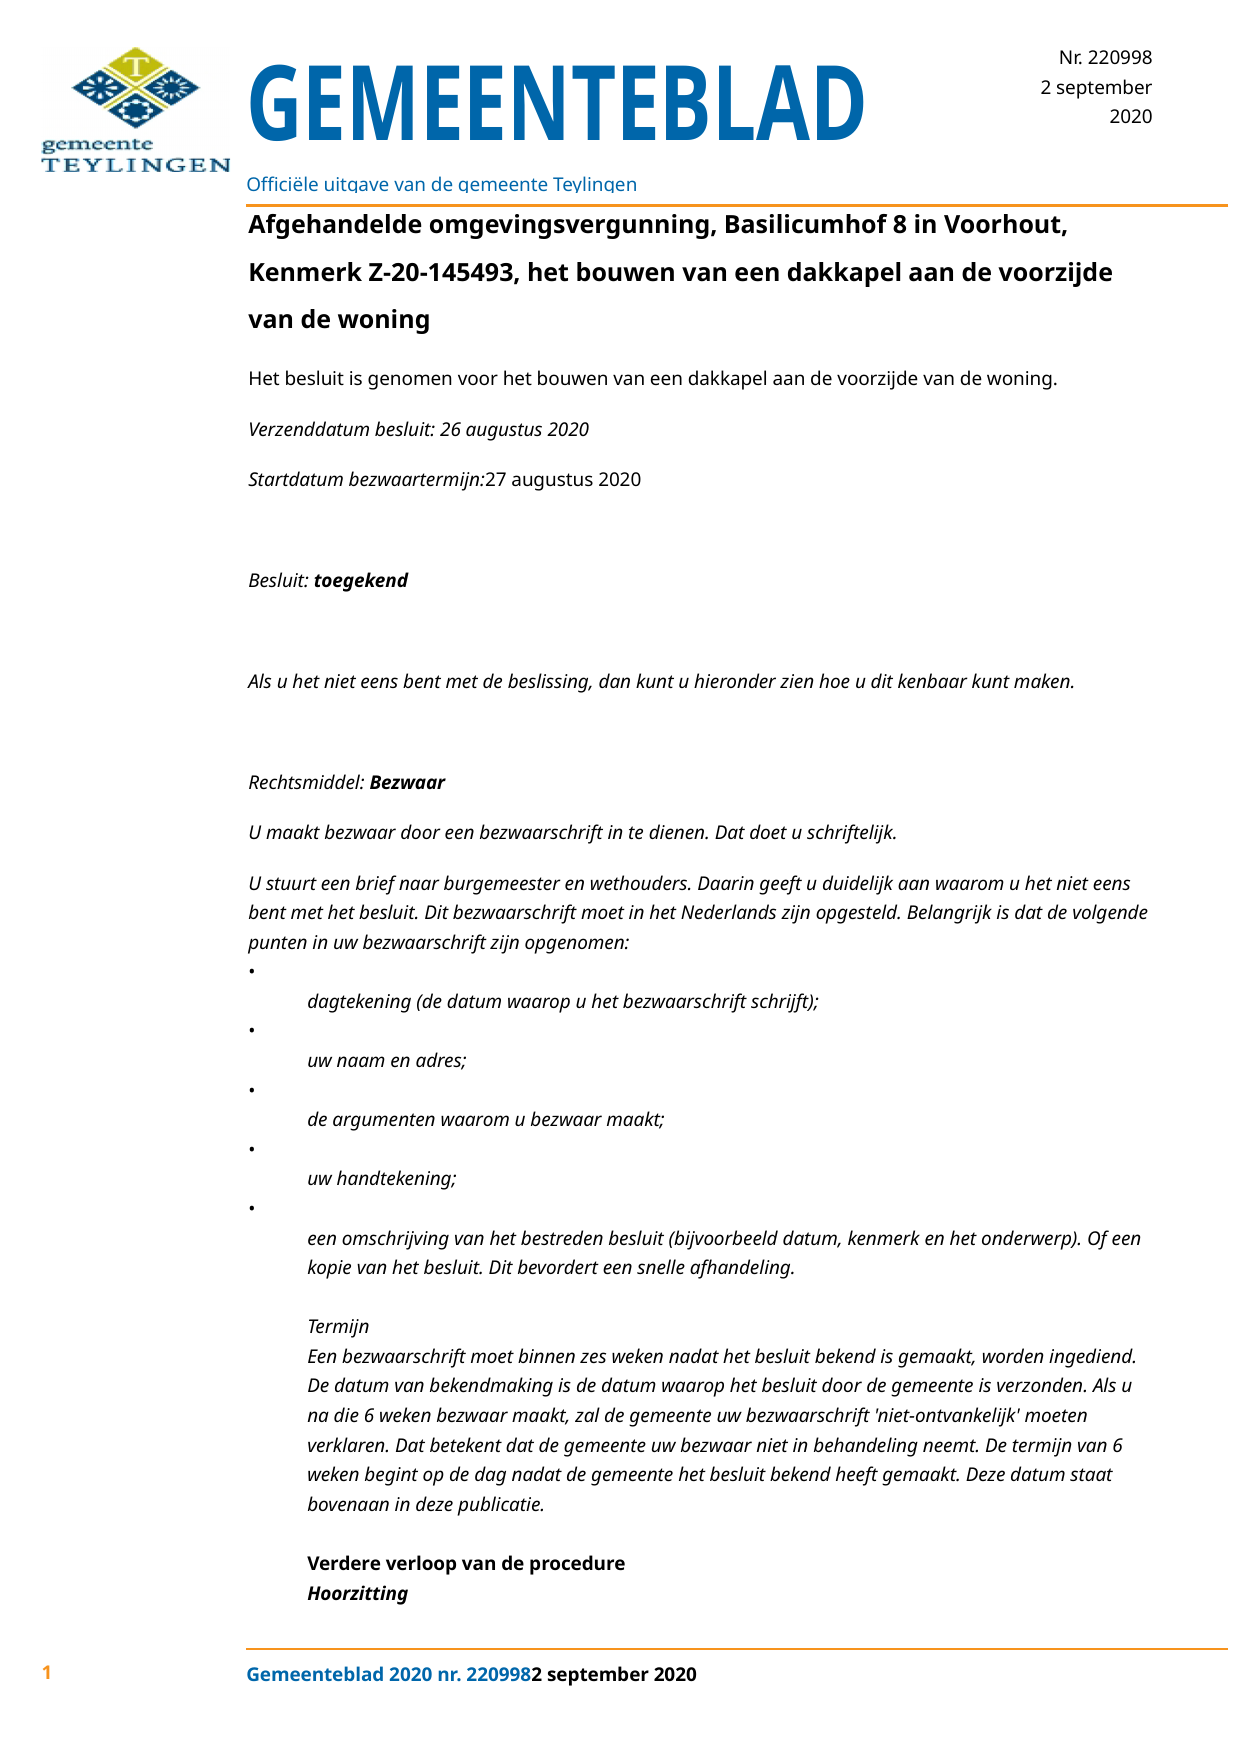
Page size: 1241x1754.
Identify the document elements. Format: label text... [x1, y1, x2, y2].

list Termijn [248, 1313, 1152, 1339]
list Hoorzitting [248, 1580, 1152, 1605]
text U stuurt een brief naar burgemeester en wethouders. Daarin geeft u duidelijk aan waarom u het niet eens bent met het besluit. Dit bezwaarschrift moet in het Nederlands zijn opgesteld. Belangrijk is dat de volgende punten in uw bezwaarschrift zijn opgenomen: [248, 870, 1152, 954]
list uw handtekening; [248, 1166, 1152, 1191]
text U maakt bezwaar door een bezwaarschrift in te dienen. Dat doet u schriftelijk. [248, 819, 1152, 845]
list uw naam en adres; [248, 1047, 1152, 1073]
text Rechtsmiddel: Bezwaar [248, 769, 1152, 794]
text Besluit: toegekend [248, 567, 1152, 593]
list de argumenten waarom u bezwaar maakt; [248, 1106, 1152, 1132]
text Als u het niet eens bent met de beslissing, dan kunt u hieronder zien hoe u dit kenbaar kunt maken. [248, 668, 1152, 694]
text Startdatum bezwaartermijn:27 augustus 2020 [248, 466, 1152, 492]
list Een bezwaarschrift moet binnen zes weken nadat het besluit bekend is gemaakt, worden ingediend. De datum van bekendmaking is de datum waarop het besluit door de gemeente is verzonden. Als u na die 6 weken bezwaar maakt, zal de gemeente uw bezwaarschrift 'niet-ontvankelijk' moeten verklaren. Dat betekent dat de gemeente uw bezwaar niet in behandeling neemt. De termijn van 6 weken begint op de dag nadat de gemeente het besluit bekend heeft gemaakt. Deze datum staat bovenaan in deze publicatie. [248, 1343, 1152, 1517]
picture [41, 47, 231, 172]
list dagtekening (de datum waarop u het bezwaarschrift schrijft); [248, 988, 1152, 1014]
text Afgehandelde omgevingsvergunning, Basilicumhof 8 in Voorhout, Kenmerk Z-20-145493, het bouwen van een dakkapel aan de voorzijde van de woning [248, 207, 1152, 336]
text Het besluit is genomen voor het bouwen van een dakkapel aan de voorzijde van de woning. [248, 366, 1152, 391]
list een omschrijving van het bestreden besluit (bijvoorbeeld datum, kenmerk en het onderwerp). Of een kopie van het besluit. Dit bevordert een snelle afhandeling. [248, 1225, 1152, 1280]
text Verzenddatum besluit: 26 augustus 2020 [248, 416, 1152, 442]
list Verdere verloop van de procedure [248, 1550, 1152, 1576]
